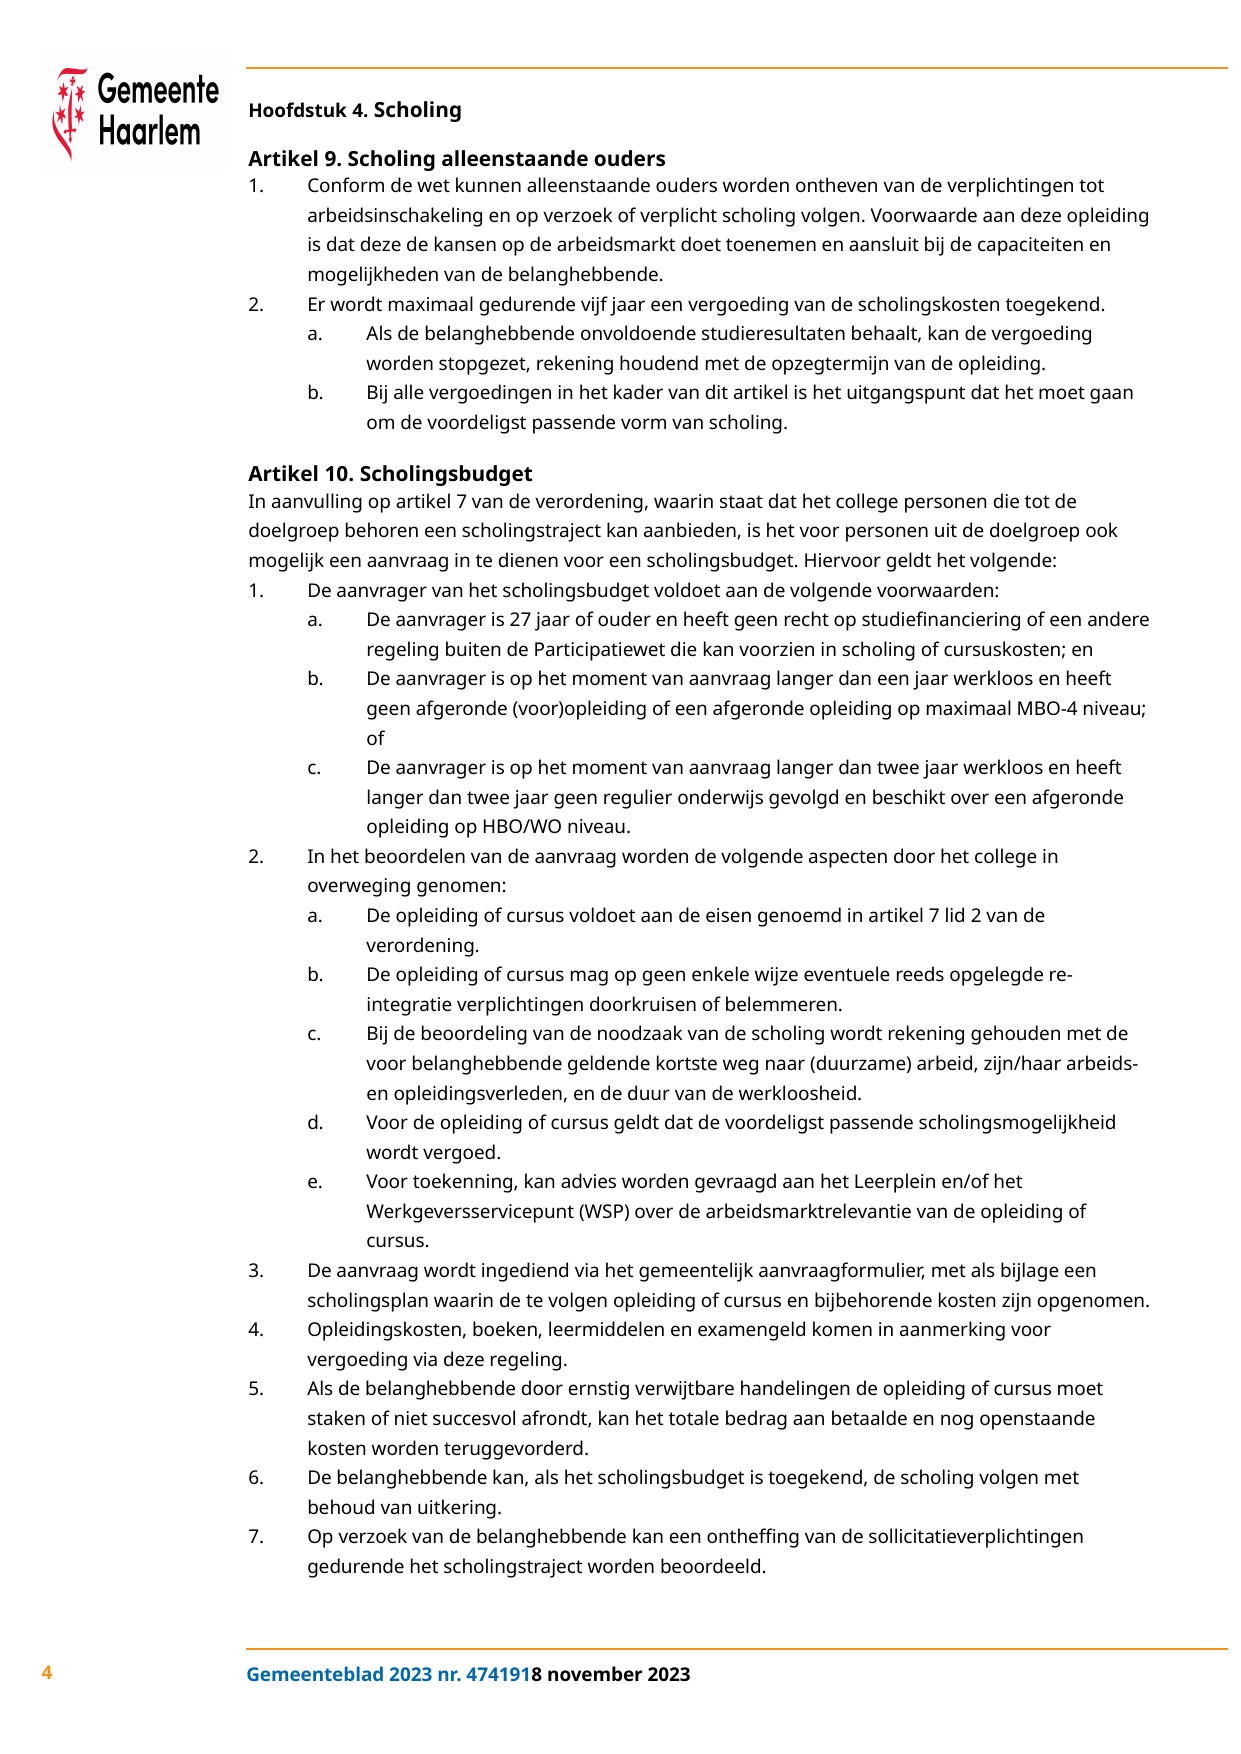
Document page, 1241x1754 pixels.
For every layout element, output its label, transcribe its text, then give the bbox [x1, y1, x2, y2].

picture [41, 47, 231, 172]
list Voor toekenning, kan advies worden gevraagd aan het Leerplein en/of het Werkgeversservicepunt (WSP) over de arbeidsmarktrelevantie van de opleiding of cursus. [307, 1168, 1152, 1253]
list Opleidingskosten, boeken, leermiddelen en examengeld komen in aanmerking voor vergoeding via deze regeling. [248, 1316, 1152, 1372]
list Bij alle vergoedingen in het kader van dit artikel is het uitgangspunt dat het moet gaan om de voordeligst passende vorm van scholing. [307, 379, 1152, 435]
list De aanvraag wordt ingediend via het gemeentelijk aanvraagformulier, met als bijlage een scholingsplan waarin de te volgen opleiding of cursus en bijbehorende kosten zijn opgenomen. [248, 1257, 1152, 1312]
text Artikel 9. Scholing alleenstaande ouders [248, 144, 1152, 172]
list Conform de wet kunnen alleenstaande ouders worden ontheven van de verplichtingen tot arbeidsinschakeling en op verzoek of verplicht scholing volgen. Voorwaarde aan deze opleiding is dat deze de kansen op de arbeidsmarkt doet toenemen en aansluit bij de capaciteiten en mogelijkheden van de belanghebbende. [248, 172, 1152, 287]
list De aanvrager is op het moment van aanvraag langer dan een jaar werkloos en heeft geen afgeronde (voor)opleiding of een afgeronde opleiding op maximaal MBO-4 niveau; of [307, 666, 1152, 750]
list De aanvrager van het scholingsbudget voldoet aan de volgende voorwaarden: [248, 577, 1152, 602]
list Er wordt maximaal gedurende vijf jaar een vergoeding van de scholingskosten toegekend. [248, 291, 1152, 317]
list In het beoordelen van de aanvraag worden de volgende aspecten door het college in overweging genomen: [248, 843, 1152, 898]
list De aanvrager is 27 jaar of ouder en heeft geen recht op studiefinanciering of een andere regeling buiten de Participatiewet die kan voorzien in scholing of cursuskosten; en [307, 606, 1152, 662]
list De opleiding of cursus mag op geen enkele wijze eventuele reeds opgelegde re-integratie verplichtingen doorkruisen of belemmeren. [307, 961, 1152, 1017]
list De belanghebbende kan, als het scholingsbudget is toegekend, de scholing volgen met behoud van uitkering. [248, 1464, 1152, 1519]
list Bij de beoordeling van de noodzaak van de scholing wordt rekening gehouden met de voor belanghebbende geldende kortste weg naar (duurzame) arbeid, zijn/haar arbeids- en opleidingsverleden, en de duur van de werkloosheid. [307, 1021, 1152, 1105]
text Artikel 10. Scholingsbudget [248, 459, 1152, 488]
list De aanvrager is op het moment van aanvraag langer dan twee jaar werkloos en heeft langer dan twee jaar geen regulier onderwijs gevolgd en beschikt over een afgeronde opleiding op HBO/WO niveau. [307, 754, 1152, 839]
text In aanvulling op artikel 7 van de verordening, waarin staat dat het college personen die tot de doelgroep behoren een scholingstraject kan aanbieden, is het voor personen uit de doelgroep ook mogelijk een aanvraag in te dienen voor een scholingsbudget. Hiervoor geldt het volgende: [248, 488, 1152, 573]
list De opleiding of cursus voldoet aan de eisen genoemd in artikel 7 lid 2 van de verordening. [307, 902, 1152, 957]
list Als de belanghebbende door ernstig verwijtbare handelingen de opleiding of cursus moet staken of niet succesvol afrondt, kan het totale bedrag aan betaalde en nog openstaande kosten worden teruggevorderd. [248, 1376, 1152, 1460]
list Op verzoek van de belanghebbende kan een ontheffing van de sollicitatieverplichtingen gedurende het scholingstraject worden beoordeeld. [248, 1523, 1152, 1579]
text Hoofdstuk 4. Scholing [248, 95, 1152, 123]
list Als de belanghebbende onvoldoende studieresultaten behaalt, kan de vergoeding worden stopgezet, rekening houdend met de opzegtermijn van de opleiding. [307, 320, 1152, 376]
list Voor de opleiding of cursus geldt dat de voordeligst passende scholingsmogelijkheid wordt vergoed. [307, 1109, 1152, 1164]
